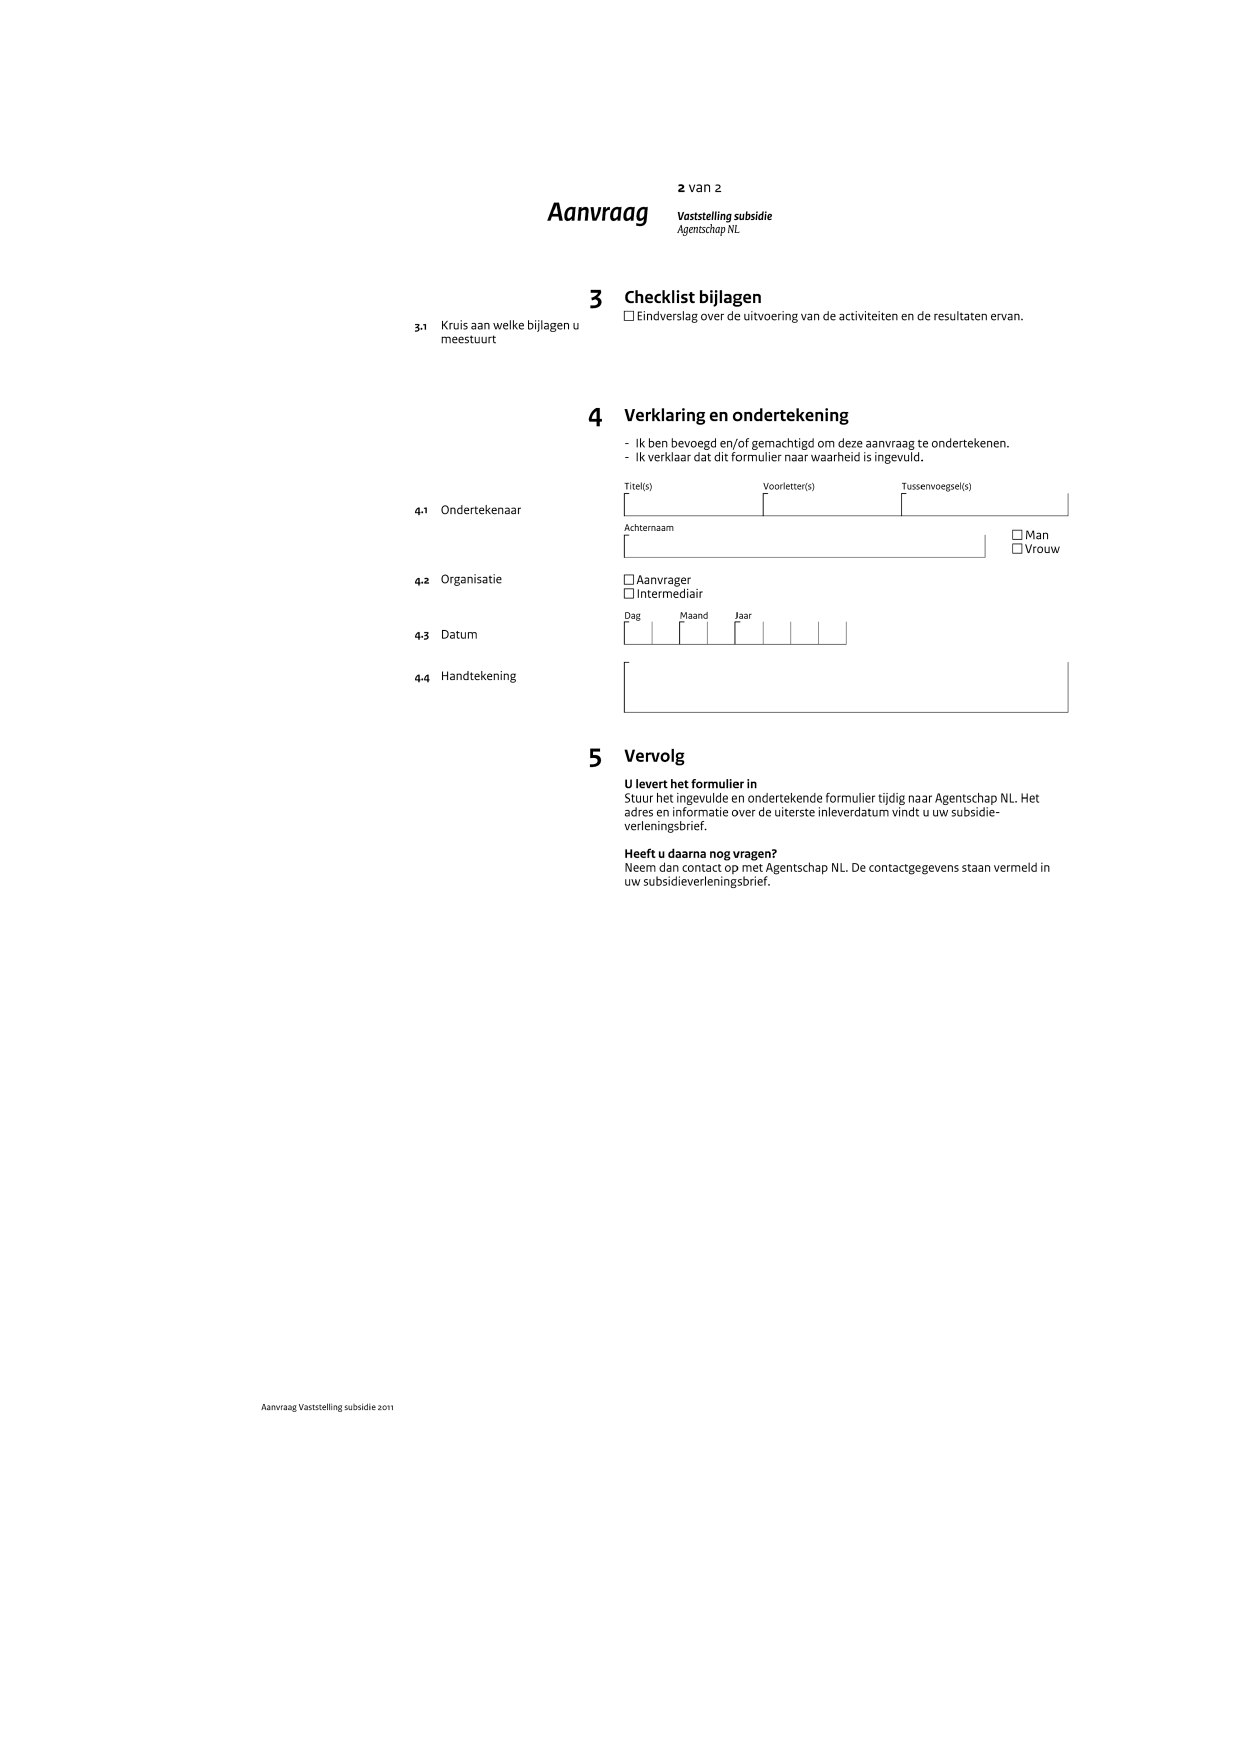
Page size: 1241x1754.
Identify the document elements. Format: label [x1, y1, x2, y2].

picture [187, 150, 1105, 1446]
